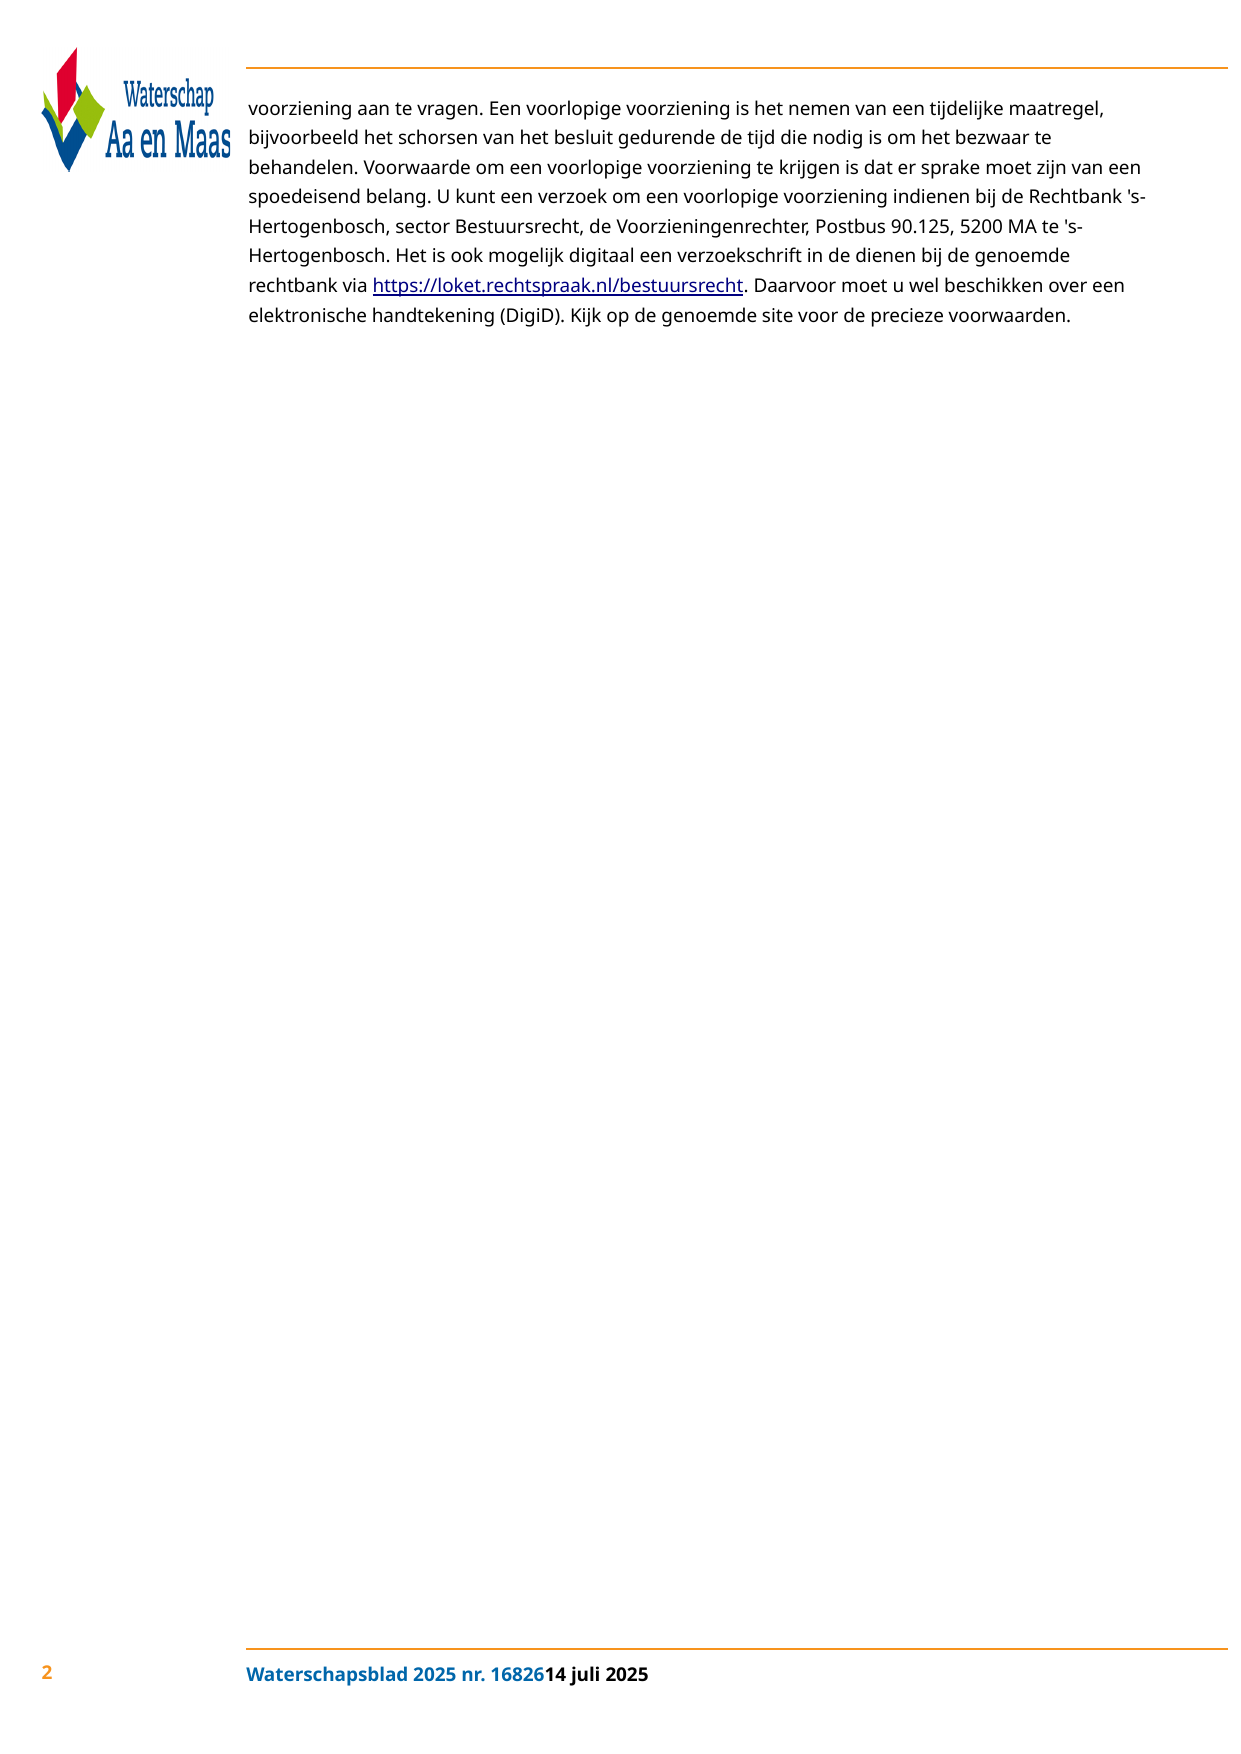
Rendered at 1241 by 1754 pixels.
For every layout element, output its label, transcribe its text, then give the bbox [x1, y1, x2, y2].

picture [41, 47, 231, 172]
text voorziening aan te vragen. Een voorlopige voorziening is het nemen van een tijdelijke maatregel, bijvoorbeeld het schorsen van het besluit gedurende de tijd die nodig is om het bezwaar te behandelen. Voorwaarde om een voorlopige voorziening te krijgen is dat er sprake moet zijn van een spoedeisend belang. U kunt een verzoek om een voorlopige voorziening indienen bij de Rechtbank 's-Hertogenbosch, sector Bestuursrecht, de Voorzieningenrechter, Postbus 90.125, 5200 MA te 's-Hertogenbosch. Het is ook mogelijk digitaal een verzoekschrift in de dienen bij de genoemde rechtbank via https://loket.rechtspraak.nl/bestuursrecht. Daarvoor moet u wel beschikken over een elektronische handtekening (DigiD). Kijk op de genoemde site voor de precieze voorwaarden. [248, 95, 1152, 328]
